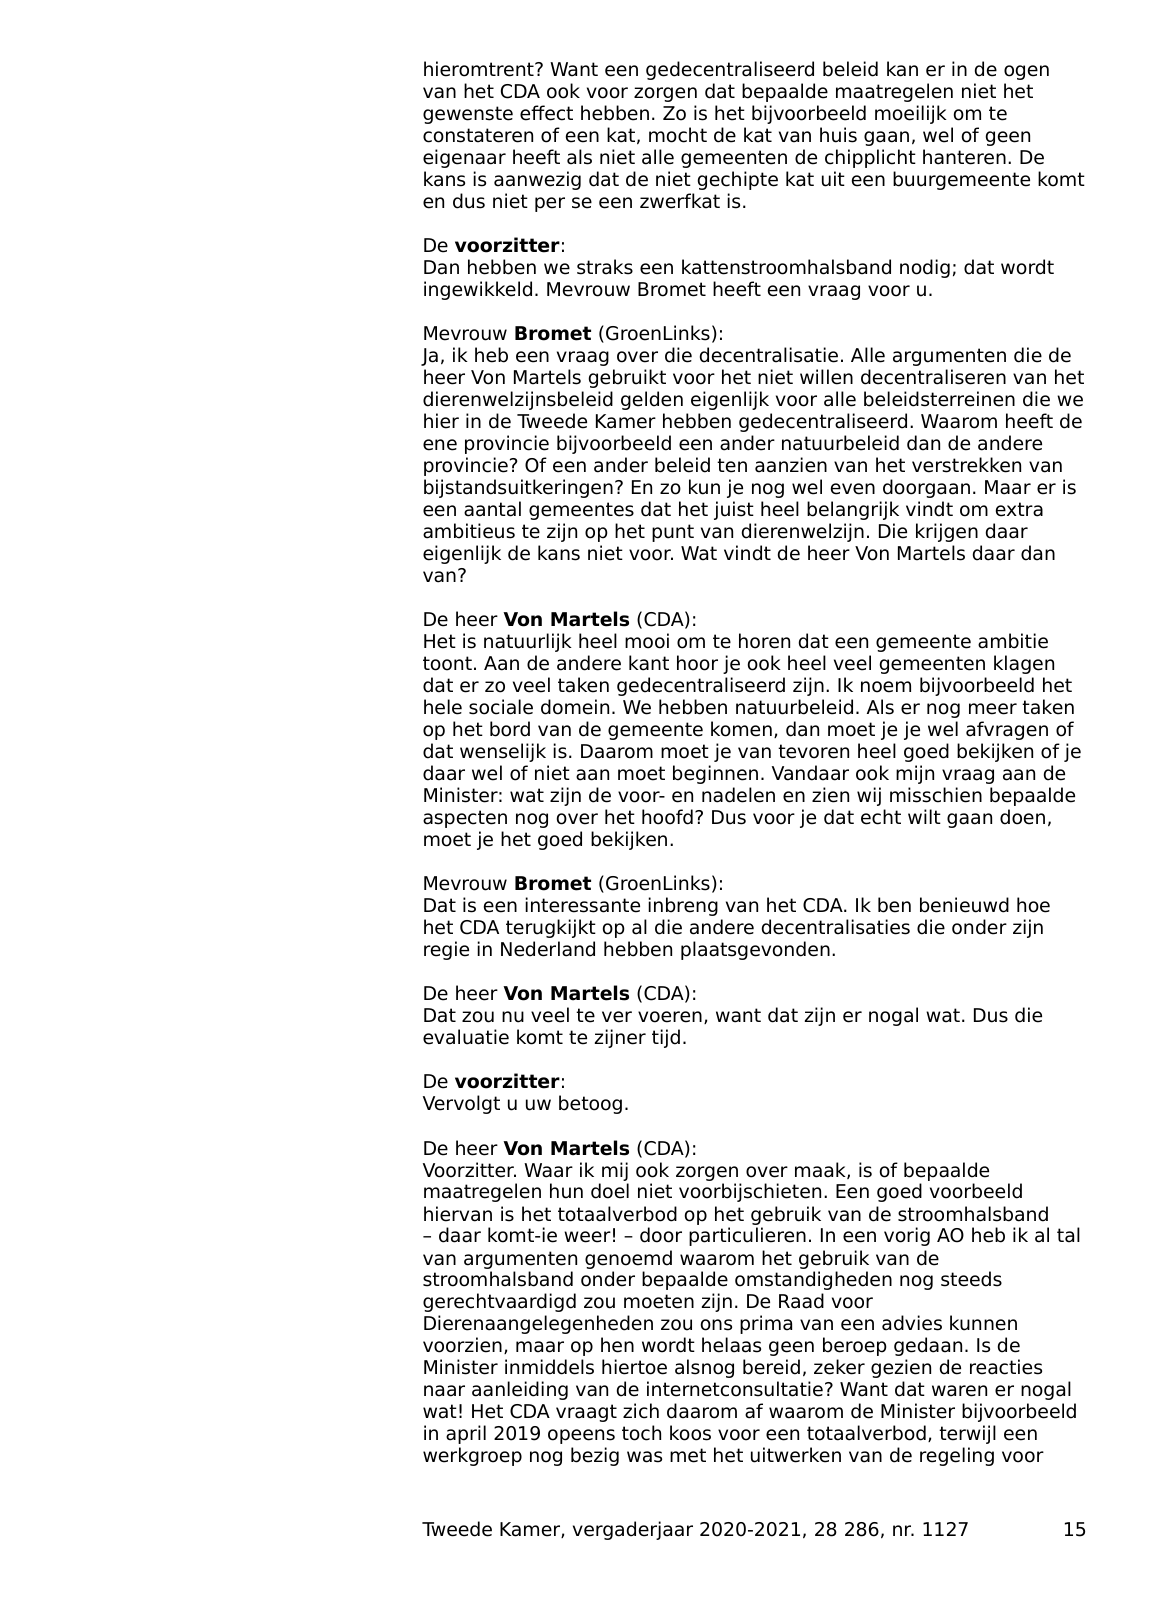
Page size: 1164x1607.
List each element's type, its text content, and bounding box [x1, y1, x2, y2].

text Dat is een interessante inbreng van het CDA. Ik ben benieuwd hoe het CDA terugkijkt op al die andere decentralisaties die onder zijn regie in Nederland hebben plaatsgevonden. [422, 895, 1087, 961]
text De heer Von Martels (CDA): [422, 983, 1087, 1005]
text hieromtrent? Want een gedecentraliseerd beleid kan er in de ogen van het CDA ook voor zorgen dat bepaalde maatregelen niet het gewenste effect hebben. Zo is het bijvoorbeeld moeilijk om te constateren of een kat, mocht de kat van huis gaan, wel of geen eigenaar heeft als niet alle gemeenten de chipplicht hanteren. De kans is aanwezig dat de niet gechipte kat uit een buurgemeente komt en dus niet per se een zwerfkat is. [422, 59, 1087, 213]
text De voorzitter: [422, 1071, 1087, 1093]
text De voorzitter: [422, 235, 1087, 257]
text Mevrouw Bromet (GroenLinks): [422, 873, 1087, 895]
text Vervolgt u uw betoog. [422, 1093, 1087, 1115]
text Dat zou nu veel te ver voeren, want dat zijn er nogal wat. Dus die evaluatie komt te zijner tijd. [422, 1005, 1087, 1049]
text Het is natuurlijk heel mooi om te horen dat een gemeente ambitie toont. Aan de andere kant hoor je ook heel veel gemeenten klagen dat er zo veel taken gedecentraliseerd zijn. Ik noem bijvoorbeeld het hele sociale domein. We hebben natuurbeleid. Als er nog meer taken op het bord van de gemeente komen, dan moet je je wel afvragen of dat wenselijk is. Daarom moet je van tevoren heel goed bekijken of je daar wel of niet aan moet beginnen. Vandaar ook mijn vraag aan de Minister: wat zijn de voor- en nadelen en zien wij misschien bepaalde aspecten nog over het hoofd? Dus voor je dat echt wilt gaan doen, moet je het goed bekijken. [422, 631, 1087, 851]
text De heer Von Martels (CDA): [422, 609, 1087, 631]
text Dan hebben we straks een kattenstroomhalsband nodig; dat wordt ingewikkeld. Mevrouw Bromet heeft een vraag voor u. [422, 257, 1087, 301]
text Mevrouw Bromet (GroenLinks): [422, 323, 1087, 345]
text De heer Von Martels (CDA): [422, 1137, 1087, 1159]
text Ja, ik heb een vraag over die decentralisatie. Alle argumenten die de heer Von Martels gebruikt voor het niet willen decentraliseren van het dierenwelzijnsbeleid gelden eigenlijk voor alle beleidsterreinen die we hier in de Tweede Kamer hebben gedecentraliseerd. Waarom heeft de ene provincie bijvoorbeeld een ander natuurbeleid dan de andere provincie? Of een ander beleid ten aanzien van het verstrekken van bijstandsuitkeringen? En zo kun je nog wel even doorgaan. Maar er is een aantal gemeentes dat het juist heel belangrijk vindt om extra ambitieus te zijn op het punt van dierenwelzijn. Die krijgen daar eigenlijk de kans niet voor. Wat vindt de heer Von Martels daar dan van? [422, 345, 1087, 587]
text Voorzitter. Waar ik mij ook zorgen over maak, is of bepaalde maatregelen hun doel niet voorbijschieten. Een goed voorbeeld hiervan is het totaalverbod op het gebruik van de stroomhalsband – daar komt-ie weer! – door particulieren. In een vorig AO heb ik al tal van argumenten genoemd waarom het gebruik van de stroomhalsband onder bepaalde omstandigheden nog steeds gerechtvaardigd zou moeten zijn. De Raad voor Dierenaangelegenheden zou ons prima van een advies kunnen voorzien, maar op hen wordt helaas geen beroep gedaan. Is de Minister inmiddels hiertoe alsnog bereid, zeker gezien de reacties naar aanleiding van de internetconsultatie? Want dat waren er nogal wat! Het CDA vraagt zich daarom af waarom de Minister bijvoorbeeld in april 2019 opeens toch koos voor een totaalverbod, terwijl een werkgroep nog bezig was met het uitwerken van de regeling voor [422, 1159, 1087, 1467]
